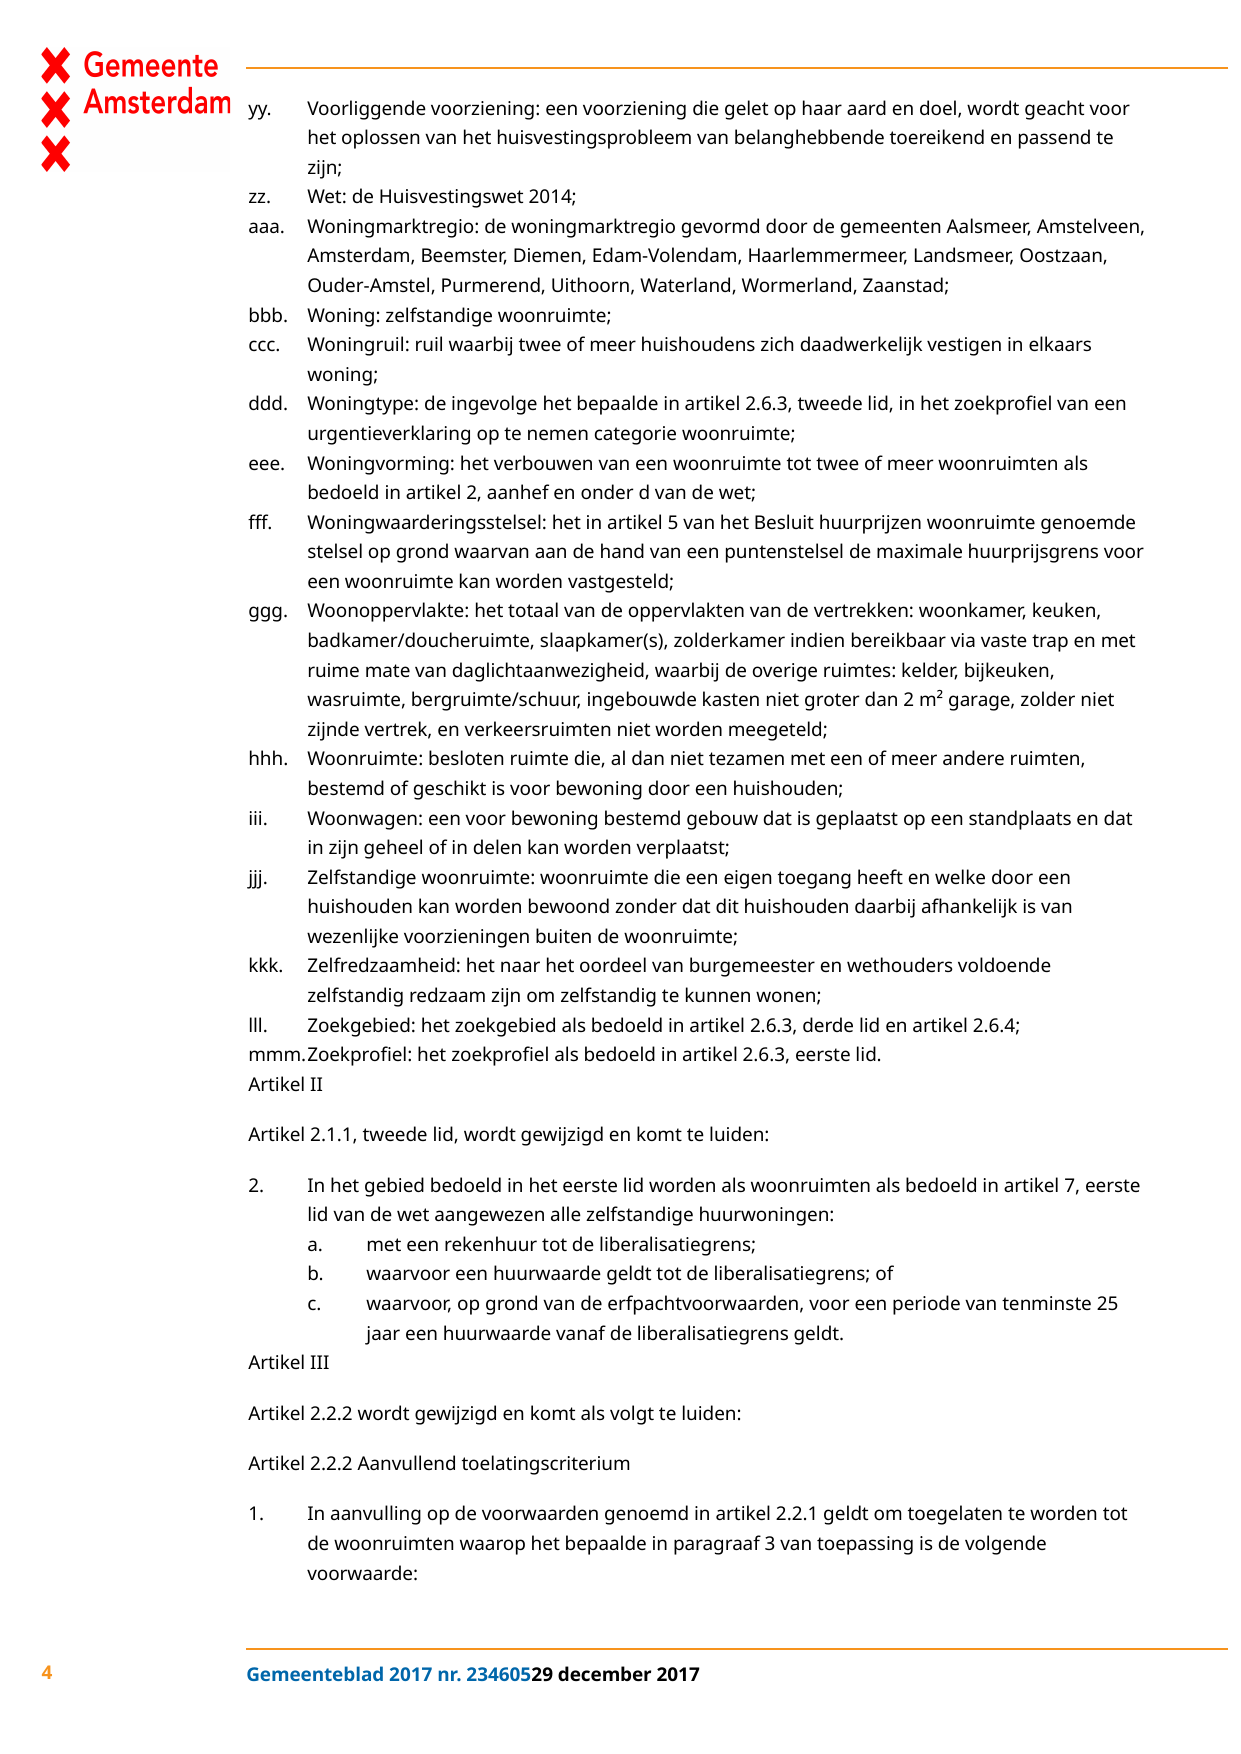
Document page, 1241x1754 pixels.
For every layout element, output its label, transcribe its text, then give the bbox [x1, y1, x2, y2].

list In het gebied bedoeld in het eerste lid worden als woonruimten als bedoeld in artikel 7, eerste lid van de wet aangewezen alle zelfstandige huurwoningen: [248, 1172, 1152, 1227]
list Woonoppervlakte: het totaal van de oppervlakten van de vertrekken: woonkamer, keuken, badkamer/doucheruimte, slaapkamer(s), zolderkamer indien bereikbaar via vaste trap en met ruime mate van daglichtaanwezigheid, waarbij de overige ruimtes: kelder, bijkeuken, wasruimte, bergruimte/schuur, ingebouwde kasten niet groter dan 2 m² garage, zolder niet zijnde vertrek, en verkeersruimten niet worden meegeteld; [248, 598, 1152, 742]
list Zoekgebied: het zoekgebied als bedoeld in artikel 2.6.3, derde lid en artikel 2.6.4; [248, 1012, 1152, 1038]
list Woningruil: ruil waarbij twee of meer huishoudens zich daadwerkelijk vestigen in elkaars woning; [248, 331, 1152, 387]
list Zelfstandige woonruimte: woonruimte die een eigen toegang heeft en welke door een huishouden kan worden bewoond zonder dat dit huishouden daarbij afhankelijk is van wezenlijke voorzieningen buiten de woonruimte; [248, 864, 1152, 949]
list met een rekenhuur tot de liberalisatiegrens; [307, 1231, 1152, 1257]
list Woonwagen: een voor bewoning bestemd gebouw dat is geplaatst op een standplaats en dat in zijn geheel of in delen kan worden verplaatst; [248, 805, 1152, 860]
picture [41, 47, 231, 172]
text Artikel 2.2.2 Aanvullend toelatingscriterium [248, 1450, 1152, 1476]
list In aanvulling op de voorwaarden genoemd in artikel 2.2.1 geldt om toegelaten te worden tot de woonruimten waarop het bepaalde in paragraaf 3 van toepassing is de volgende voorwaarde: [248, 1501, 1152, 1586]
text Artikel III [248, 1349, 1152, 1375]
list Zelfredzaamheid: het naar het oordeel van burgemeester en wethouders voldoende zelfstandig redzaam zijn om zelfstandig te kunnen wonen; [248, 953, 1152, 1008]
list Wet: de Huisvestingswet 2014; [248, 183, 1152, 209]
list waarvoor, op grond van de erfpachtvoorwaarden, voor een periode van tenminste 25 jaar een huurwaarde vanaf de liberalisatiegrens geldt. [307, 1290, 1152, 1346]
list waarvoor een huurwaarde geldt tot de liberalisatiegrens; of [307, 1261, 1152, 1286]
list Woningwaarderingsstelsel: het in artikel 5 van het Besluit huurprijzen woonruimte genoemde stelsel op grond waarvan aan de hand van een puntenstelsel de maximale huurprijsgrens voor een woonruimte kan worden vastgesteld; [248, 509, 1152, 594]
text Artikel 2.2.2 wordt gewijzigd en komt als volgt te luiden: [248, 1400, 1152, 1426]
list Voorliggende voorziening: een voorziening die gelet op haar aard en doel, wordt geacht voor het oplossen van het huisvestingsprobleem van belanghebbende toereikend en passend te zijn; [248, 95, 1152, 180]
text Artikel 2.1.1, tweede lid, wordt gewijzigd en komt te luiden: [248, 1121, 1152, 1147]
list Woningtype: de ingevolge het bepaalde in artikel 2.6.3, tweede lid, in het zoekprofiel van een urgentieverklaring op te nemen categorie woonruimte; [248, 391, 1152, 446]
text Artikel II [248, 1071, 1152, 1097]
list Woningvorming: het verbouwen van een woonruimte tot twee of meer woonruimten als bedoeld in artikel 2, aanhef en onder d van de wet; [248, 450, 1152, 505]
list Woning: zelfstandige woonruimte; [248, 302, 1152, 328]
list Woningmarktregio: de woningmarktregio gevormd door de gemeenten Aalsmeer, Amstelveen, Amsterdam, Beemster, Diemen, Edam-Volendam, Haarlemmermeer, Landsmeer, Oostzaan, Ouder-Amstel, Purmerend, Uithoorn, Waterland, Wormerland, Zaanstad; [248, 213, 1152, 298]
list Zoekprofiel: het zoekprofiel als bedoeld in artikel 2.6.3, eerste lid. [248, 1041, 1152, 1067]
list Woonruimte: besloten ruimte die, al dan niet tezamen met een of meer andere ruimten, bestemd of geschikt is voor bewoning door een huishouden; [248, 746, 1152, 801]
